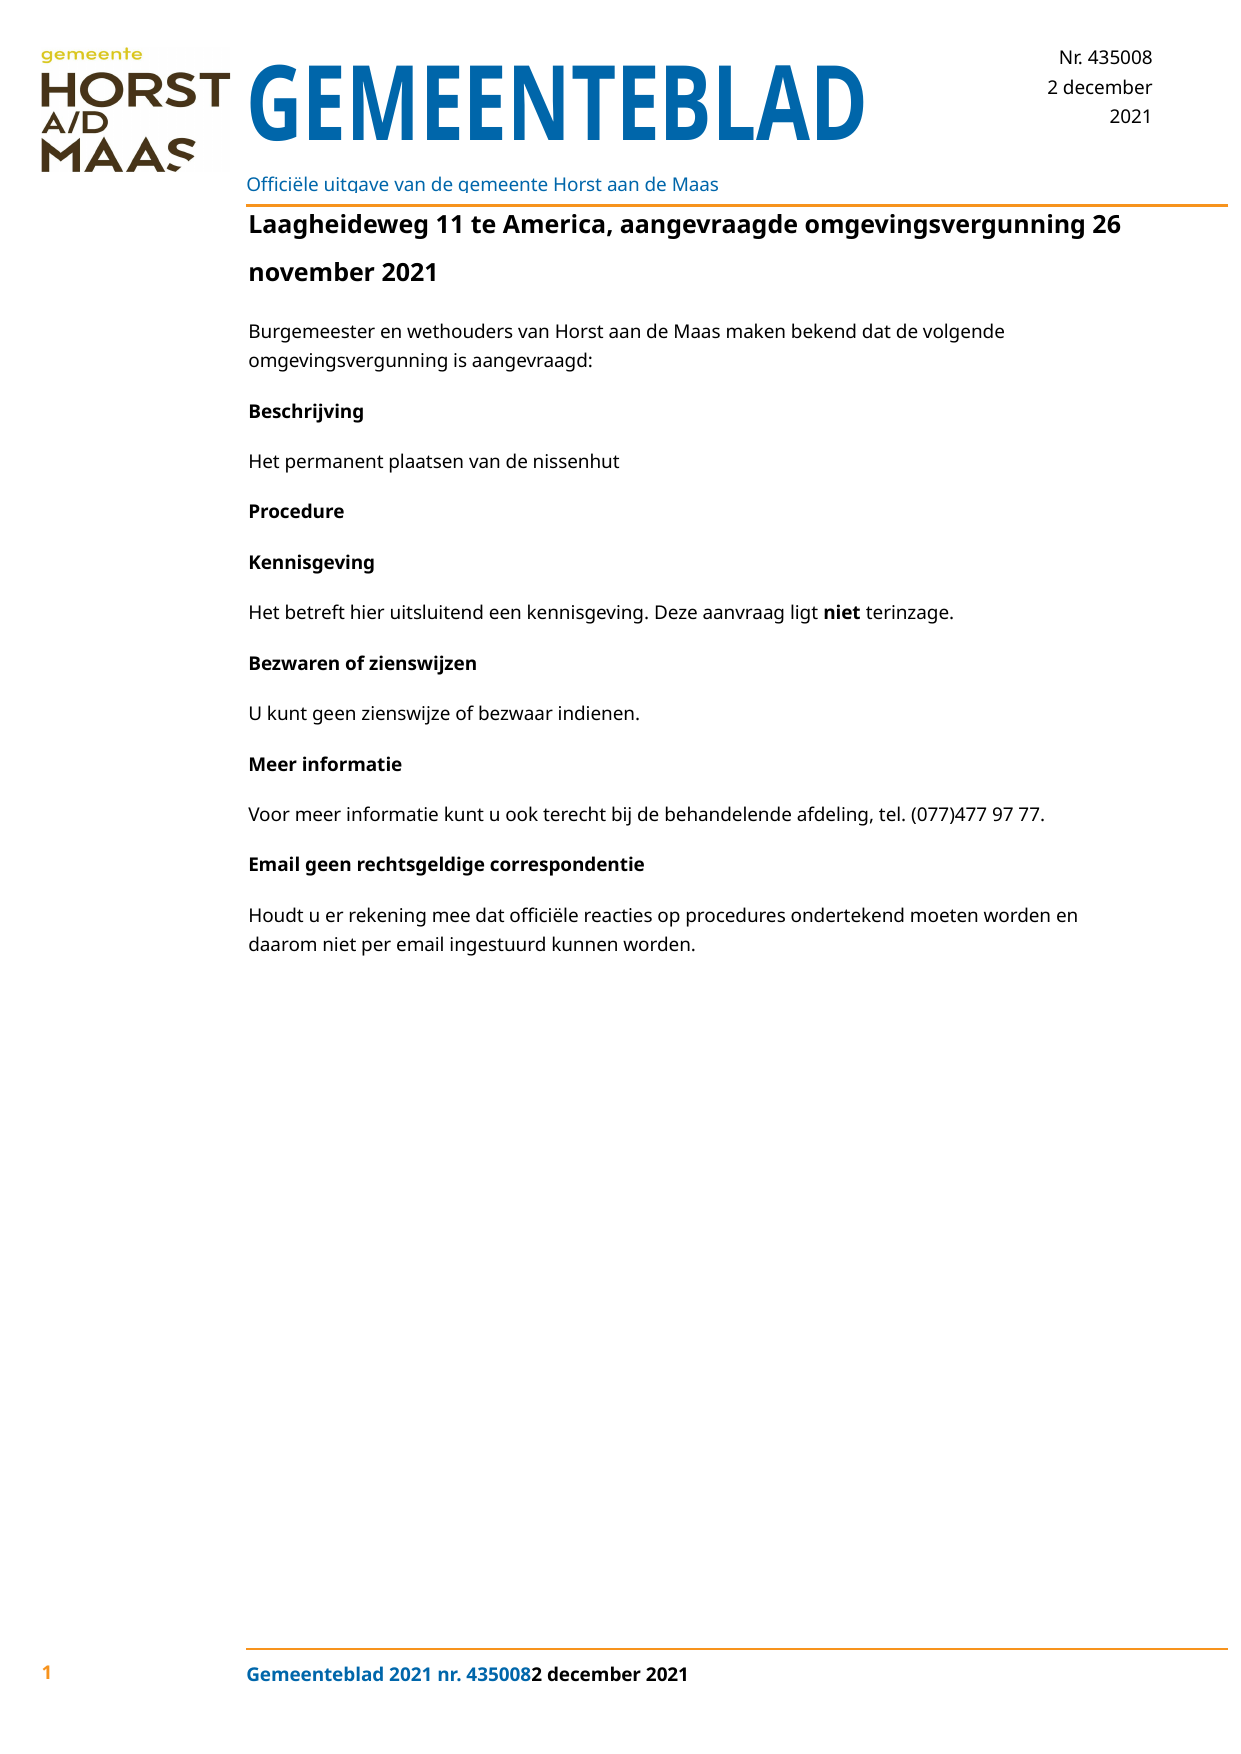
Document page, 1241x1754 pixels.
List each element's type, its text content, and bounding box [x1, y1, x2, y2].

text Meer informatie [248, 751, 1152, 777]
text U kunt geen zienswijze of bezwaar indienen. [248, 700, 1152, 726]
text Email geen rechtsgeldige correspondentie [248, 852, 1152, 877]
text Beschrijving [248, 398, 1152, 424]
text Voor meer informatie kunt u ook terecht bij de behandelende afdeling, tel. (077)477 97 77. [248, 801, 1152, 827]
text Procedure [248, 499, 1152, 524]
text Houdt u er rekening mee dat officiële reacties op procedures ondertekend moeten worden en daarom niet per email ingestuurd kunnen worden. [248, 902, 1152, 957]
picture [41, 47, 231, 172]
text Burgemeester en wethouders van Horst aan de Maas maken bekend dat de volgende omgevingsvergunning is aangevraagd: [248, 318, 1152, 373]
text Het betreft hier uitsluitend een kennisgeving. Deze aanvraag ligt niet terinzage. [248, 599, 1152, 625]
text Het permanent plaatsen van de nissenhut [248, 448, 1152, 474]
text Laagheideweg 11 te America, aangevraagde omgevingsvergunning 26 november 2021 [248, 207, 1152, 288]
text Bezwaren of zienswijzen [248, 650, 1152, 676]
text Kennisgeving [248, 549, 1152, 575]
